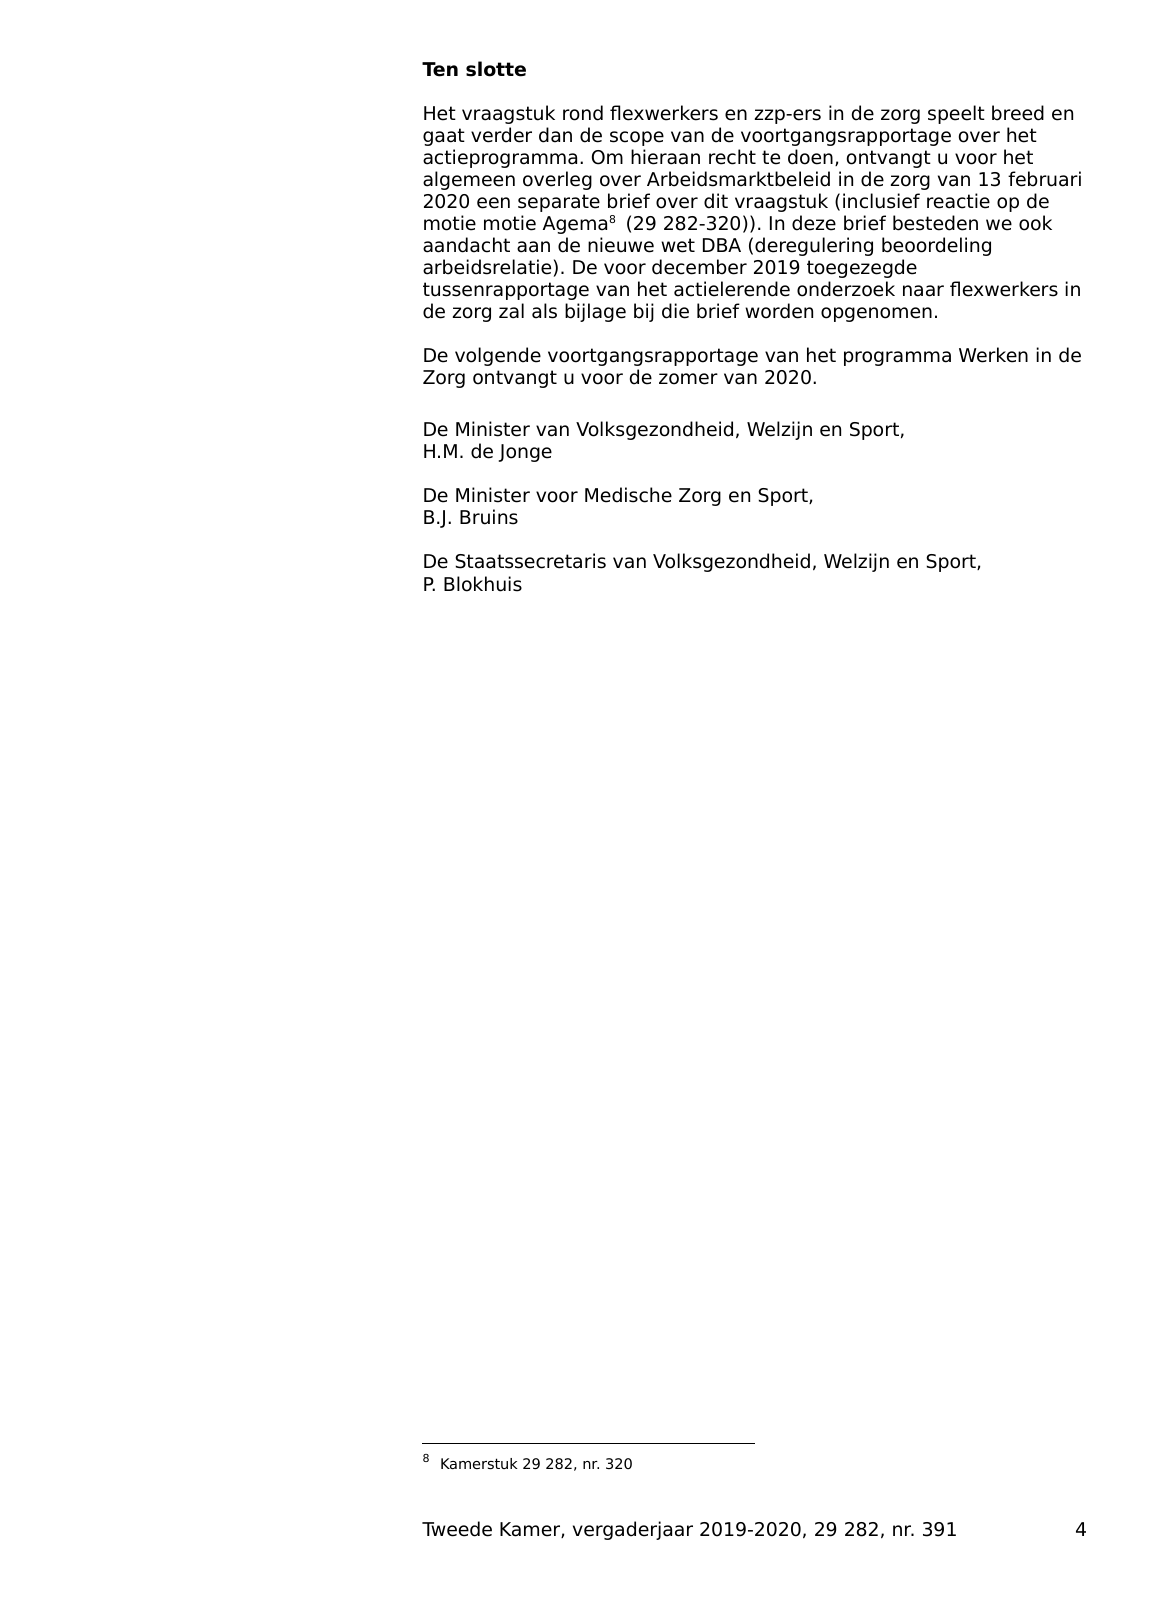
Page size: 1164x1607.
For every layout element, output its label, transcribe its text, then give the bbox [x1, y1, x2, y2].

text De Staatssecretaris van Volksgezondheid, Welzijn en Sport, P. Blokhuis [422, 551, 1087, 595]
subtitle Ten slotte [422, 59, 1087, 81]
text De volgende voortgangsrapportage van het programma Werken in de Zorg ontvangt u voor de zomer van 2020. [422, 345, 1087, 389]
text Het vraagstuk rond flexwerkers en zzp-ers in de zorg speelt breed en gaat verder dan de scope van de voortgangsrapportage over het actieprogramma. Om hieraan recht te doen, ontvangt u voor het algemeen overleg over Arbeidsmarktbeleid in de zorg van 13 februari 2020 een separate brief over dit vraagstuk (inclusief reactie op de motie motie Agema (29 282-320)). In deze brief besteden we ook aandacht aan de nieuwe wet DBA (deregulering beoordeling arbeidsrelatie). De voor december 2019 toegezegde tussenrapportage van het actielerende onderzoek naar flexwerkers in de zorg zal als bijlage bij die brief worden opgenomen. [422, 103, 1087, 323]
text Kamerstuk 29 282, nr. 320 [422, 1452, 1087, 1474]
text De Minister van Volksgezondheid, Welzijn en Sport, H.M. de Jonge [422, 419, 1087, 463]
text De Minister voor Medische Zorg en Sport, B.J. Bruins [422, 485, 1087, 529]
